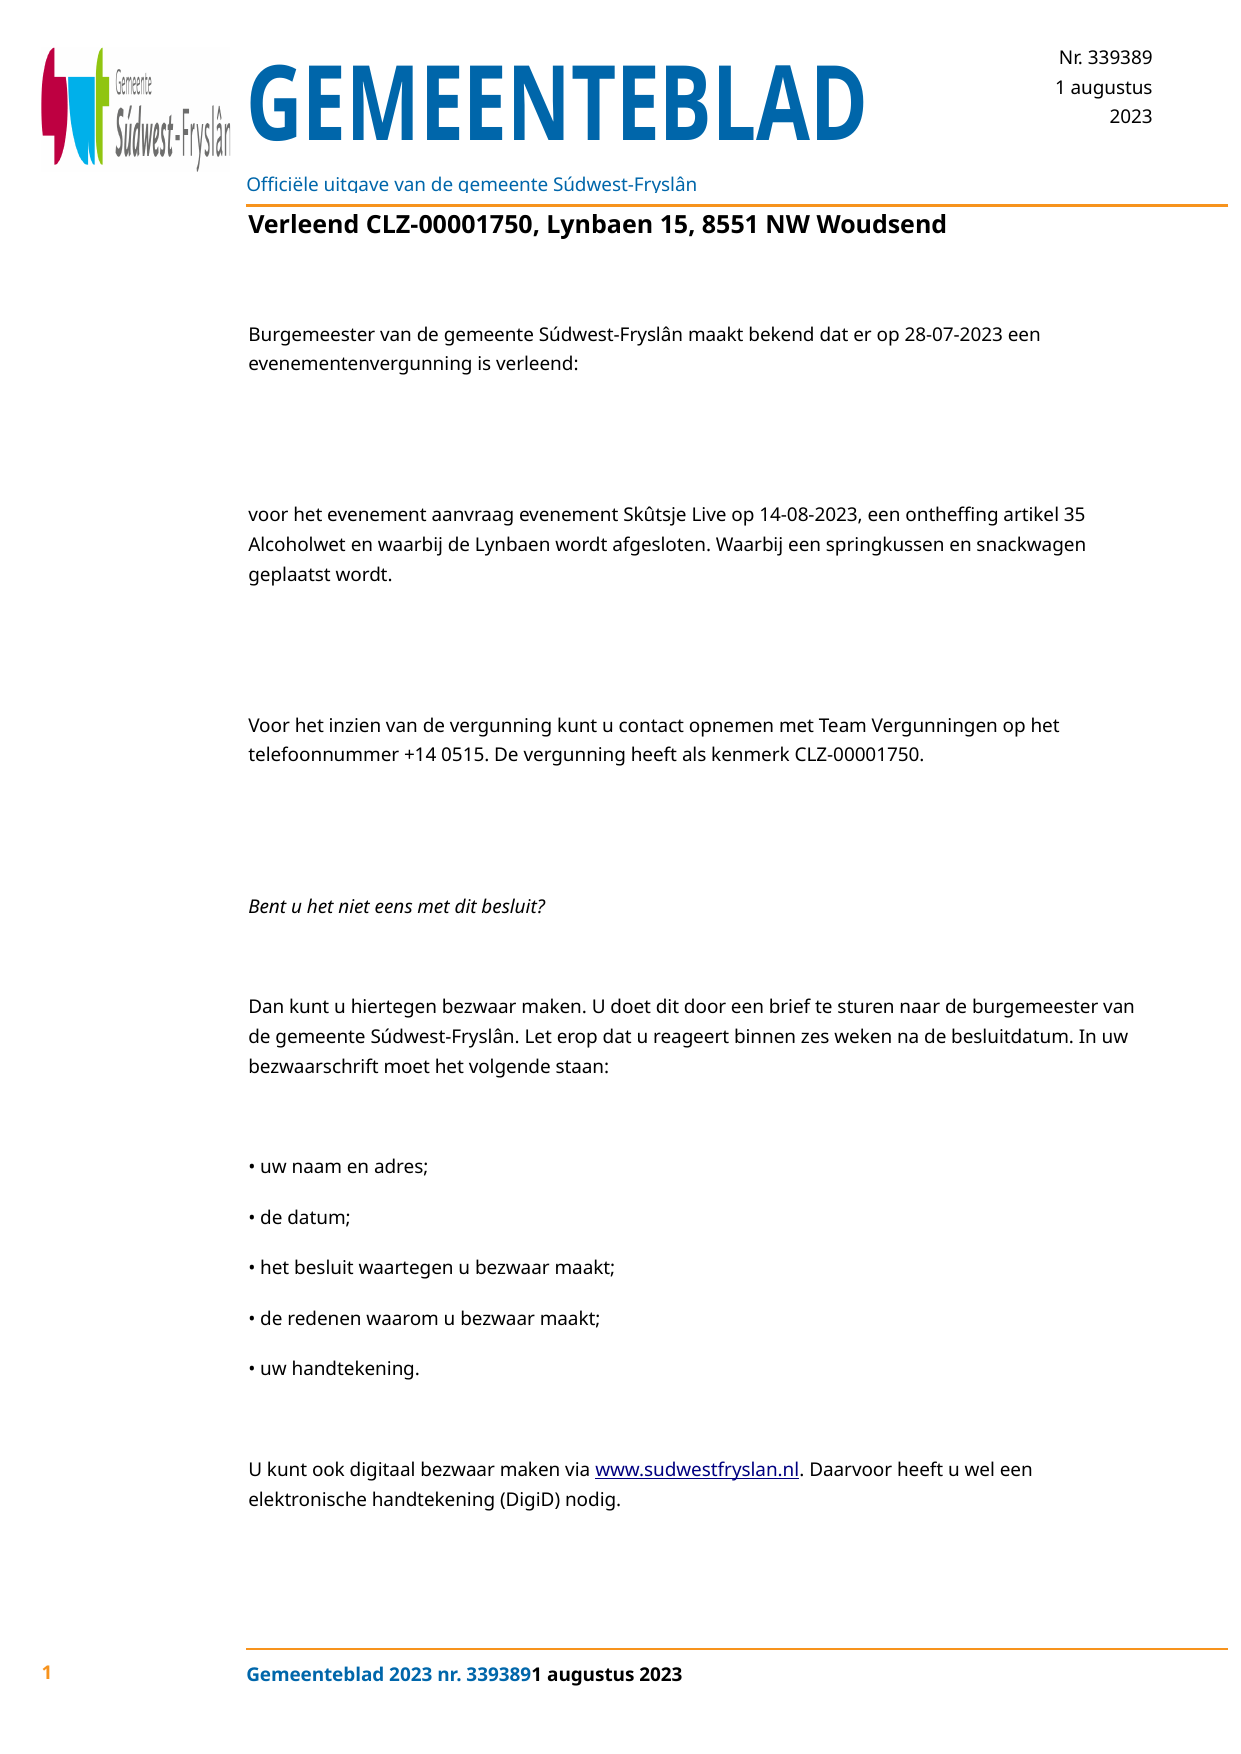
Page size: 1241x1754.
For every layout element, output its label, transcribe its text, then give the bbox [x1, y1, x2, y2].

text U kunt ook digitaal bezwaar maken via www.sudwestfryslan.nl. Daarvoor heeft u wel een elektronische handtekening (DigiD) nodig. [248, 1456, 1152, 1511]
text Verleend CLZ-00001750, Lynbaen 15, 8551 NW Woudsend [248, 207, 1152, 241]
text • het besluit waartegen u bezwaar maakt; [248, 1254, 1152, 1280]
text Voor het inzien van de vergunning kunt u contact opnemen met Team Vergunningen op het telefoonnummer +14 0515. De vergunning heeft als kenmerk CLZ-00001750. [248, 712, 1152, 767]
text voor het evenement aanvraag evenement Skûtsje Live op 14-08-2023, een ontheffing artikel 35 Alcoholwet en waarbij de Lynbaen wordt afgesloten. Waarbij een springkussen en snackwagen geplaatst wordt. [248, 502, 1152, 586]
text • de redenen waarom u bezwaar maakt; [248, 1305, 1152, 1331]
text Dan kunt u hiertegen bezwaar maken. U doet dit door een brief te sturen naar de burgemeester van de gemeente Súdwest-Fryslân. Let erop dat u reageert binnen zes weken na de besluitdatum. In uw bezwaarschrift moet het volgende staan: [248, 994, 1152, 1078]
text • de datum; [248, 1204, 1152, 1230]
text Burgemeester van de gemeente Súdwest-Fryslân maakt bekend dat er op 28-07-2023 een evenementenvergunning is verleend: [248, 321, 1152, 376]
picture [41, 47, 231, 172]
text • uw handtekening. [248, 1355, 1152, 1381]
text • uw naam en adres; [248, 1154, 1152, 1179]
text Bent u het niet eens met dit besluit? [248, 893, 1152, 918]
